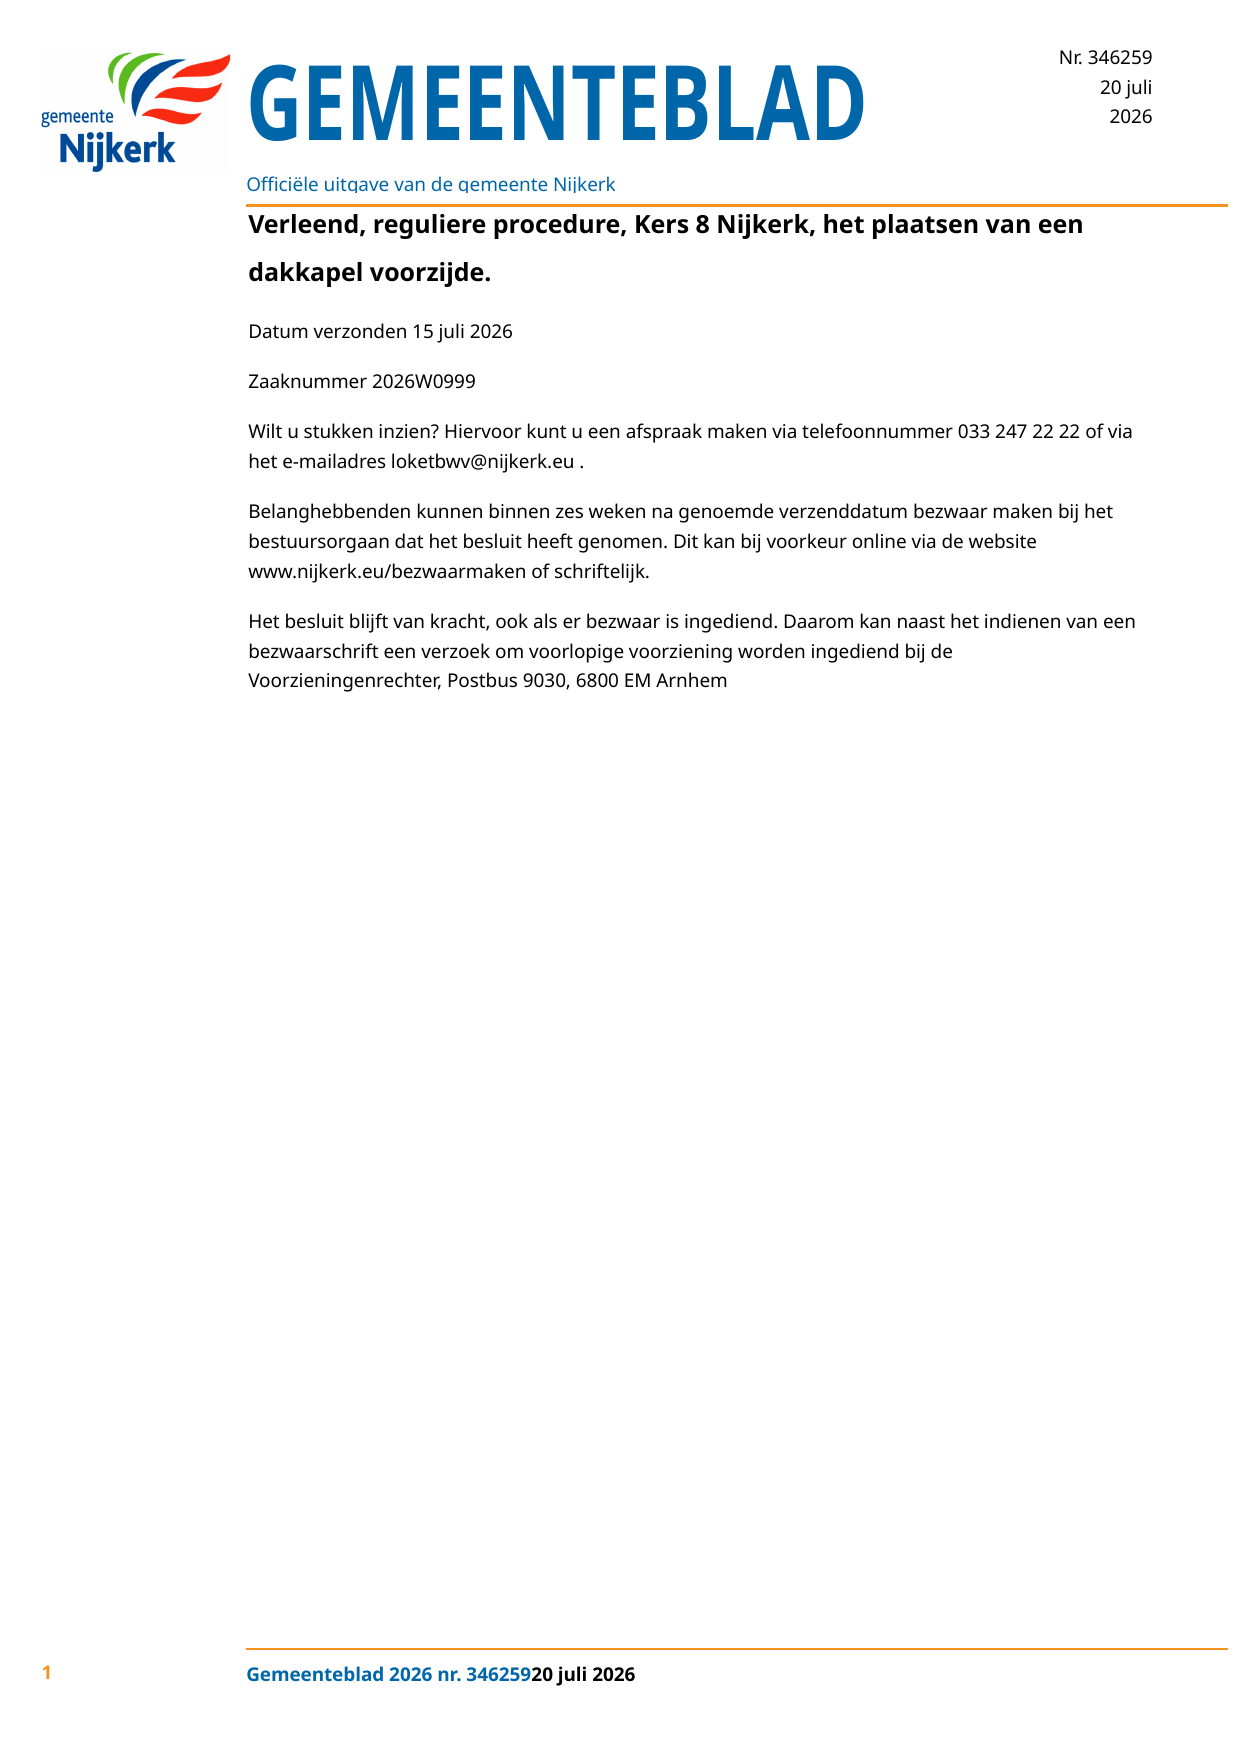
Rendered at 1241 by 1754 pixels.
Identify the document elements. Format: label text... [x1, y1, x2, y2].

picture [41, 47, 231, 172]
text Verleend, reguliere procedure, Kers 8 Nijkerk, het plaatsen van een dakkapel voorzijde. [248, 207, 1152, 288]
text Wilt u stukken inzien? Hiervoor kunt u een afspraak maken via telefoonnummer 033 247 22 22 of via het e-mailadres loketbwv@nijkerk.eu . [248, 419, 1152, 474]
text Datum verzonden 15 juli 2026 [248, 318, 1152, 344]
text Belanghebbenden kunnen binnen zes weken na genoemde verzenddatum bezwaar maken bij het bestuursorgaan dat het besluit heeft genomen. Dit kan bij voorkeur online via de website www.nijkerk.eu/bezwaarmaken of schriftelijk. [248, 499, 1152, 584]
text Het besluit blijft van kracht, ook als er bezwaar is ingediend. Daarom kan naast het indienen van een bezwaarschrift een verzoek om voorlopige voorziening worden ingediend bij de Voorzieningenrechter, Postbus 9030, 6800 EM Arnhem [248, 608, 1152, 693]
text Zaaknummer 2026W0999 [248, 368, 1152, 394]
